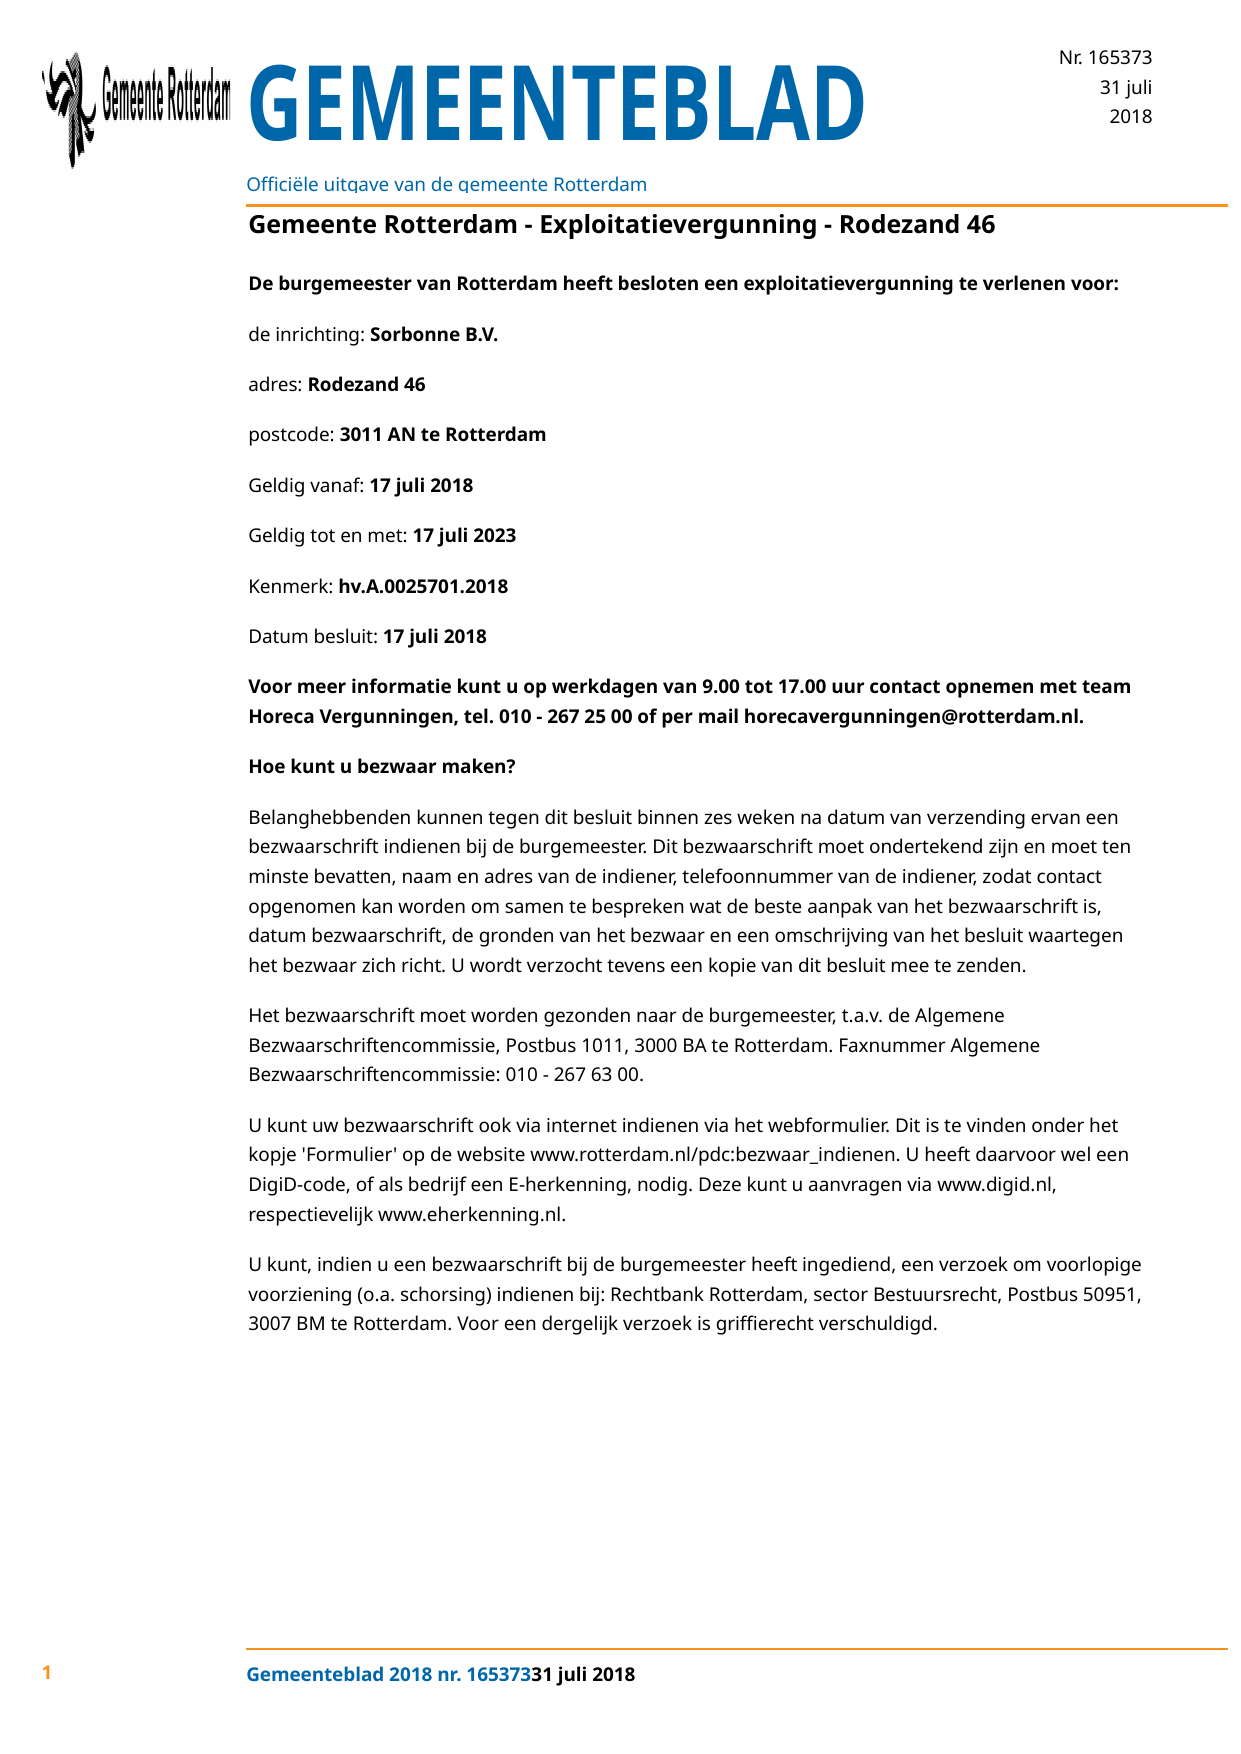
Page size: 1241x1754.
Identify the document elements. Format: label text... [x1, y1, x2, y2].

text Hoe kunt u bezwaar maken? [248, 754, 1152, 779]
text Datum besluit: 17 juli 2018 [248, 623, 1152, 649]
text De burgemeester van Rotterdam heeft besloten een exploitatievergunning te verlenen voor: [248, 270, 1152, 296]
text U kunt, indien u een bezwaarschrift bij de burgemeester heeft ingediend, een verzoek om voorlopige voorziening (o.a. schorsing) indienen bij: Rechtbank Rotterdam, sector Bestuursrecht, Postbus 50951, 3007 BM te Rotterdam. Voor een dergelijk verzoek is griffierecht verschuldigd. [248, 1251, 1152, 1336]
text Belanghebbenden kunnen tegen dit besluit binnen zes weken na datum van verzending ervan een bezwaarschrift indienen bij de burgemeester. Dit bezwaarschrift moet ondertekend zijn en moet ten minste bevatten, naam en adres van de indiener, telefoonnummer van de indiener, zodat contact opgenomen kan worden om samen te bespreken wat de beste aanpak van het bezwaarschrift is, datum bezwaarschrift, de gronden van het bezwaar en een omschrijving van het besluit waartegen het bezwaar zich richt. U wordt verzocht tevens een kopie van dit besluit mee te zenden. [248, 804, 1152, 978]
text de inrichting: Sorbonne B.V. [248, 321, 1152, 346]
text Geldig tot en met: 17 juli 2023 [248, 522, 1152, 548]
text adres: Rodezand 46 [248, 371, 1152, 397]
text Voor meer informatie kunt u op werkdagen van 9.00 tot 17.00 uur contact opnemen met team Horeca Vergunningen, tel. 010 - 267 25 00 of per mail horecavergunningen@rotterdam.nl. [248, 674, 1152, 729]
text Het bezwaarschrift moet worden gezonden naar de burgemeester, t.a.v. de Algemene Bezwaarschriftencommissie, Postbus 1011, 3000 BA te Rotterdam. Faxnummer Algemene Bezwaarschriftencommissie: 010 - 267 63 00. [248, 1002, 1152, 1087]
text Geldig vanaf: 17 juli 2018 [248, 472, 1152, 498]
text Kenmerk: hv.A.0025701.2018 [248, 573, 1152, 598]
text U kunt uw bezwaarschrift ook via internet indienen via het webformulier. Dit is te vinden onder het kopje 'Formulier' op de website www.rotterdam.nl/pdc:bezwaar_indienen. U heeft daarvoor wel een DigiD-code, of als bedrijf een E-herkenning, nodig. Deze kunt u aanvragen via www.digid.nl, respectievelijk www.eherkenning.nl. [248, 1112, 1152, 1226]
picture [41, 47, 231, 172]
text postcode: 3011 AN te Rotterdam [248, 422, 1152, 447]
text Gemeente Rotterdam - Exploitatievergunning - Rodezand 46 [248, 207, 1152, 241]
